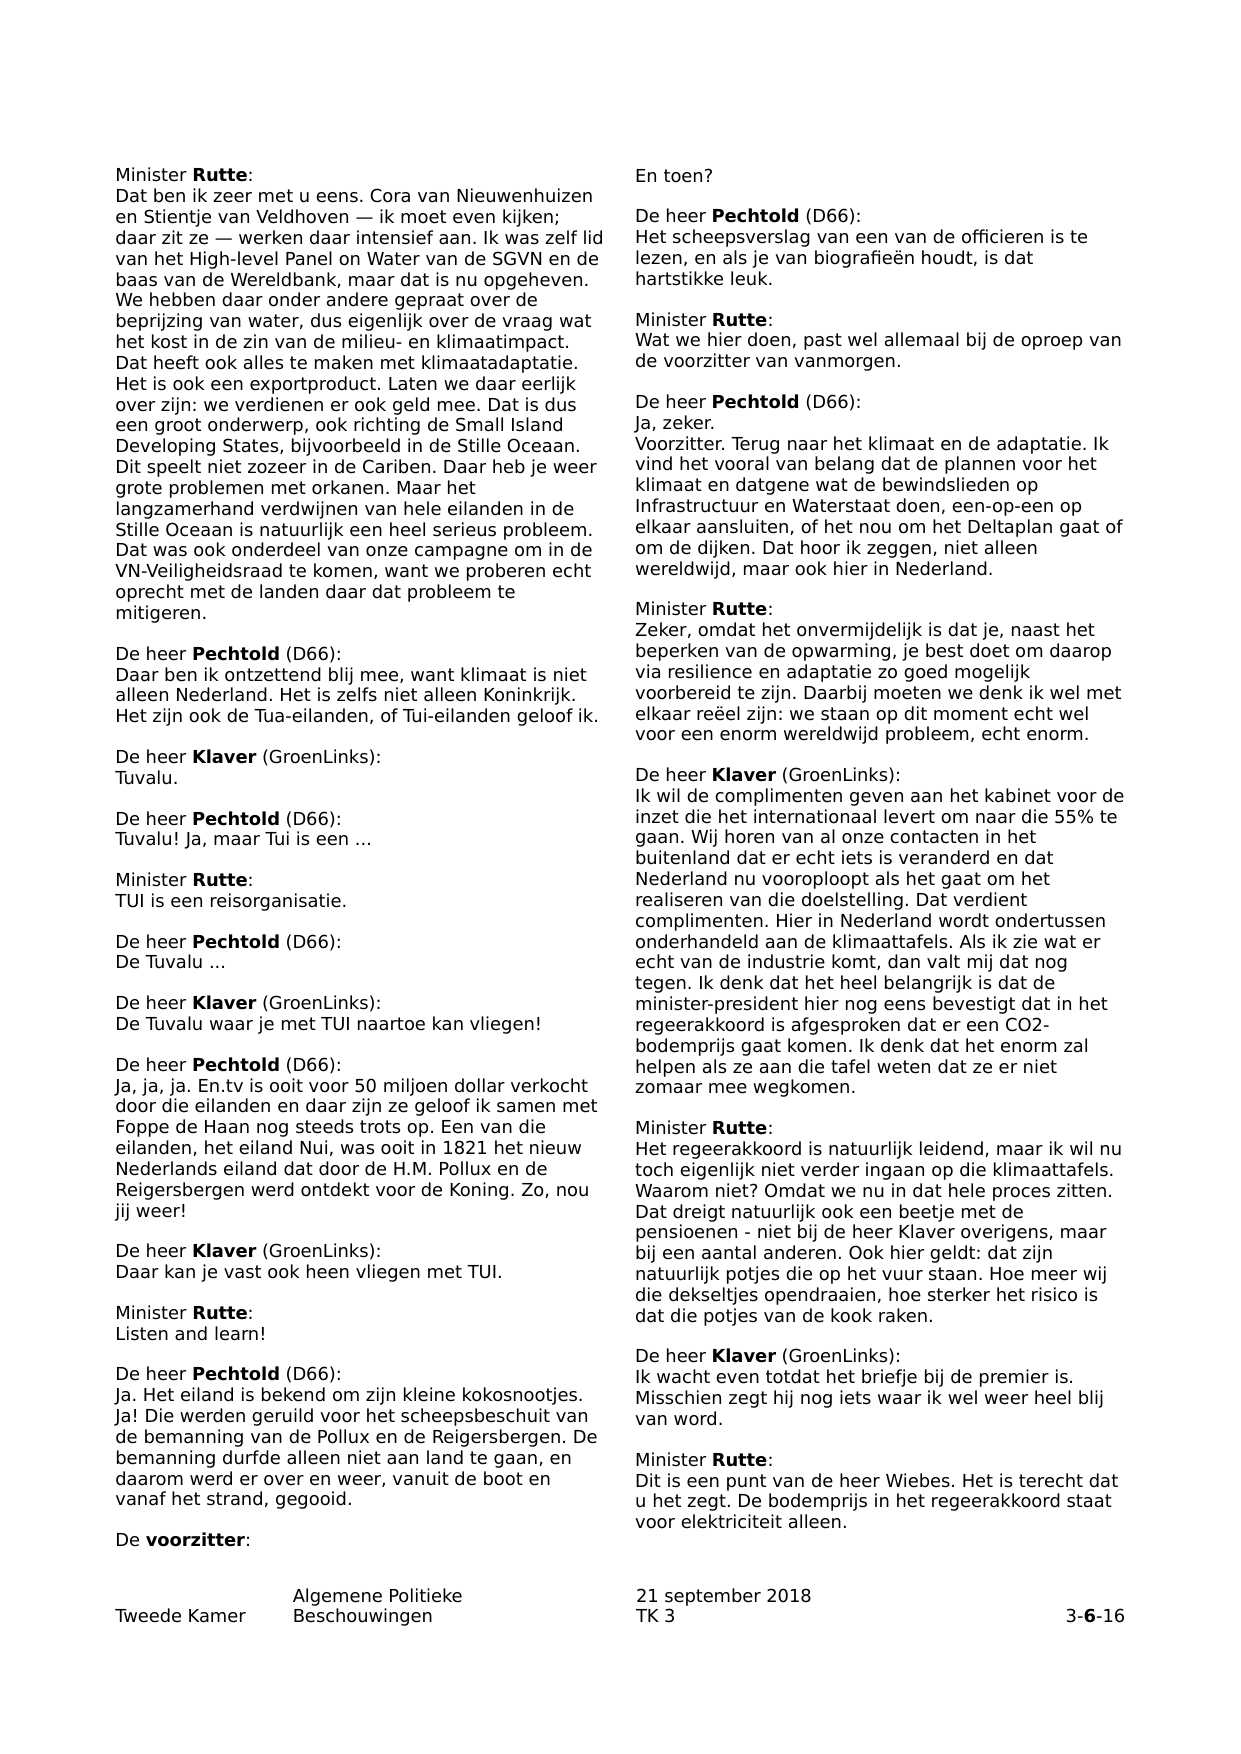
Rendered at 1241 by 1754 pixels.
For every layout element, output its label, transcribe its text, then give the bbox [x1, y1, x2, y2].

text Voorzitter. Terug naar het klimaat en de adaptatie. Ik vind het vooral van belang dat de plannen voor het klimaat en datgene wat de bewindslieden op Infrastructuur en Waterstaat doen, een-op-een op elkaar aansluiten, of het nou om het Deltaplan gaat of om de dijken. Dat hoor ik zeggen, niet alleen wereldwijd, maar ook hier in Nederland. [635, 433, 1125, 579]
text En toen? [635, 165, 1125, 186]
text Dit is een punt van de heer Wiebes. Het is terecht dat u het zegt. De bodemprijs in het regeerakkoord staat voor elektriciteit alleen. [635, 1470, 1125, 1533]
text Minister Rutte: [635, 309, 1125, 330]
text De heer Klaver (GroenLinks): [635, 1346, 1125, 1367]
text Het regeerakkoord is natuurlijk leidend, maar ik wil nu toch eigenlijk niet verder ingaan op die klimaattafels. Waarom niet? Omdat we nu in dat hele proces zitten. Dat dreigt natuurlijk ook een beetje met de pensioenen - niet bij de heer Klaver overigens, maar bij een aantal anderen. Ook hier geldt: dat zijn natuurlijk potjes die op het vuur staan. Hoe meer wij die dekseltjes opendraaien, hoe sterker het risico is dat die potjes van de kook raken. [635, 1139, 1125, 1326]
text Ik wil de complimenten geven aan het kabinet voor de inzet die het internationaal levert om naar die 55% te gaan. Wij horen van al onze contacten in het buitenland dat er echt iets is veranderd en dat Nederland nu vooroploopt als het gaat om het realiseren van die doelstelling. Dat verdient complimenten. Hier in Nederland wordt ondertussen onderhandeld aan de klimaattafels. Als ik zie wat er echt van de industrie komt, dan valt mij dat nog tegen. Ik denk dat het heel belangrijk is dat de minister-president hier nog eens bevestigt dat in het regeerakkoord is afgesproken dat er een CO2-bodemprijs gaat komen. Ik denk dat het enorm zal helpen als ze aan die tafel weten dat ze er niet zomaar mee wegkomen. [635, 786, 1125, 1098]
text De heer Pechtold (D66): [635, 392, 1125, 412]
text De Tuvalu waar je met TUI naartoe kan vliegen! [115, 1014, 605, 1034]
text Daar ben ik ontzettend blij mee, want klimaat is niet alleen Nederland. Het is zelfs niet alleen Koninkrijk. Het zijn ook de Tua-eilanden, of Tui-eilanden geloof ik. [115, 664, 605, 727]
text Het scheepsverslag van een van de officieren is te lezen, en als je van biografieën houdt, is dat hartstikke leuk. [635, 227, 1125, 289]
text Minister Rutte: [635, 1118, 1125, 1139]
text Zeker, omdat het onvermijdelijk is dat je, naast het beperken van de opwarming, je best doet om daarop via resilience en adaptatie zo goed mogelijk voorbereid te zijn. Daarbij moeten we denk ik wel met elkaar reëel zijn: we staan op dit moment echt wel voor een enorm wereldwijd probleem, echt enorm. [635, 620, 1125, 745]
text Ja. Het eiland is bekend om zijn kleine kokosnootjes. Ja! Die werden geruild voor het scheepsbeschuit van de bemanning van de Pollux en de Reigersbergen. De bemanning durfde alleen niet aan land te gaan, en daarom werd er over en weer, vanuit de boot en vanaf het strand, gegooid. [115, 1385, 605, 1510]
text Ja, ja, ja. En.tv is ooit voor 50 miljoen dollar verkocht door die eilanden en daar zijn ze geloof ik samen met Foppe de Haan nog steeds trots op. Een van die eilanden, het eiland Nui, was ooit in 1821 het nieuw Nederlands eiland dat door de H.M. Pollux en de Reigersbergen werd ontdekt voor de Koning. Zo, nou jij weer! [115, 1075, 605, 1221]
text Ik wacht even totdat het briefje bij de premier is. Misschien zegt hij nog iets waar ik wel weer heel blij van word. [635, 1367, 1125, 1429]
text Daar kan je vast ook heen vliegen met TUI. [115, 1262, 605, 1283]
text Wat we hier doen, past wel allemaal bij de oproep van de voorzitter van vanmorgen. [635, 330, 1125, 372]
text De heer Pechtold (D66): [115, 1364, 605, 1385]
text De heer Klaver (GroenLinks): [115, 747, 605, 767]
text Tuvalu! Ja, maar Tui is een ... [115, 829, 605, 850]
text Minister Rutte: [635, 599, 1125, 620]
text Minister Rutte: [115, 870, 605, 891]
text De Tuvalu ... [115, 952, 605, 973]
text De heer Pechtold (D66): [115, 808, 605, 829]
text Listen and learn! [115, 1323, 605, 1344]
text Minister Rutte: [115, 1303, 605, 1323]
text De heer Pechtold (D66): [115, 1054, 605, 1075]
text TUI is een reisorganisatie. [115, 891, 605, 911]
text Dat ben ik zeer met u eens. Cora van Nieuwenhuizen en Stientje van Veldhoven — ik moet even kijken; daar zit ze — werken daar intensief aan. Ik was zelf lid van het High-level Panel on Water van de SGVN en de baas van de Wereldbank, maar dat is nu opgeheven. We hebben daar onder andere gepraat over de beprijzing van water, dus eigenlijk over de vraag wat het kost in de zin van de milieu- en klimaatimpact. Dat heeft ook alles te maken met klimaatadaptatie. Het is ook een exportproduct. Laten we daar eerlijk over zijn: we verdienen er ook geld mee. Dat is dus een groot onderwerp, ook richting de Small Island Developing States, bijvoorbeeld in de Stille Oceaan. Dit speelt niet zozeer in de Cariben. Daar heb je weer grote problemen met orkanen. Maar het langzamerhand verdwijnen van hele eilanden in de Stille Oceaan is natuurlijk een heel serieus probleem. Dat was ook onderdeel van onze campagne om in de VN-Veiligheidsraad te komen, want we proberen echt oprecht met de landen daar dat probleem te mitigeren. [115, 186, 605, 623]
text Ja, zeker. [635, 412, 1125, 433]
text De heer Klaver (GroenLinks): [635, 765, 1125, 786]
text Minister Rutte: [635, 1449, 1125, 1470]
text Tuvalu. [115, 767, 605, 788]
text De voorzitter: [115, 1530, 605, 1551]
text De heer Pechtold (D66): [115, 931, 605, 952]
text Minister Rutte: [115, 165, 605, 186]
text De heer Pechtold (D66): [635, 206, 1125, 227]
text De heer Klaver (GroenLinks): [115, 993, 605, 1014]
text De heer Pechtold (D66): [115, 643, 605, 664]
text De heer Klaver (GroenLinks): [115, 1241, 605, 1262]
